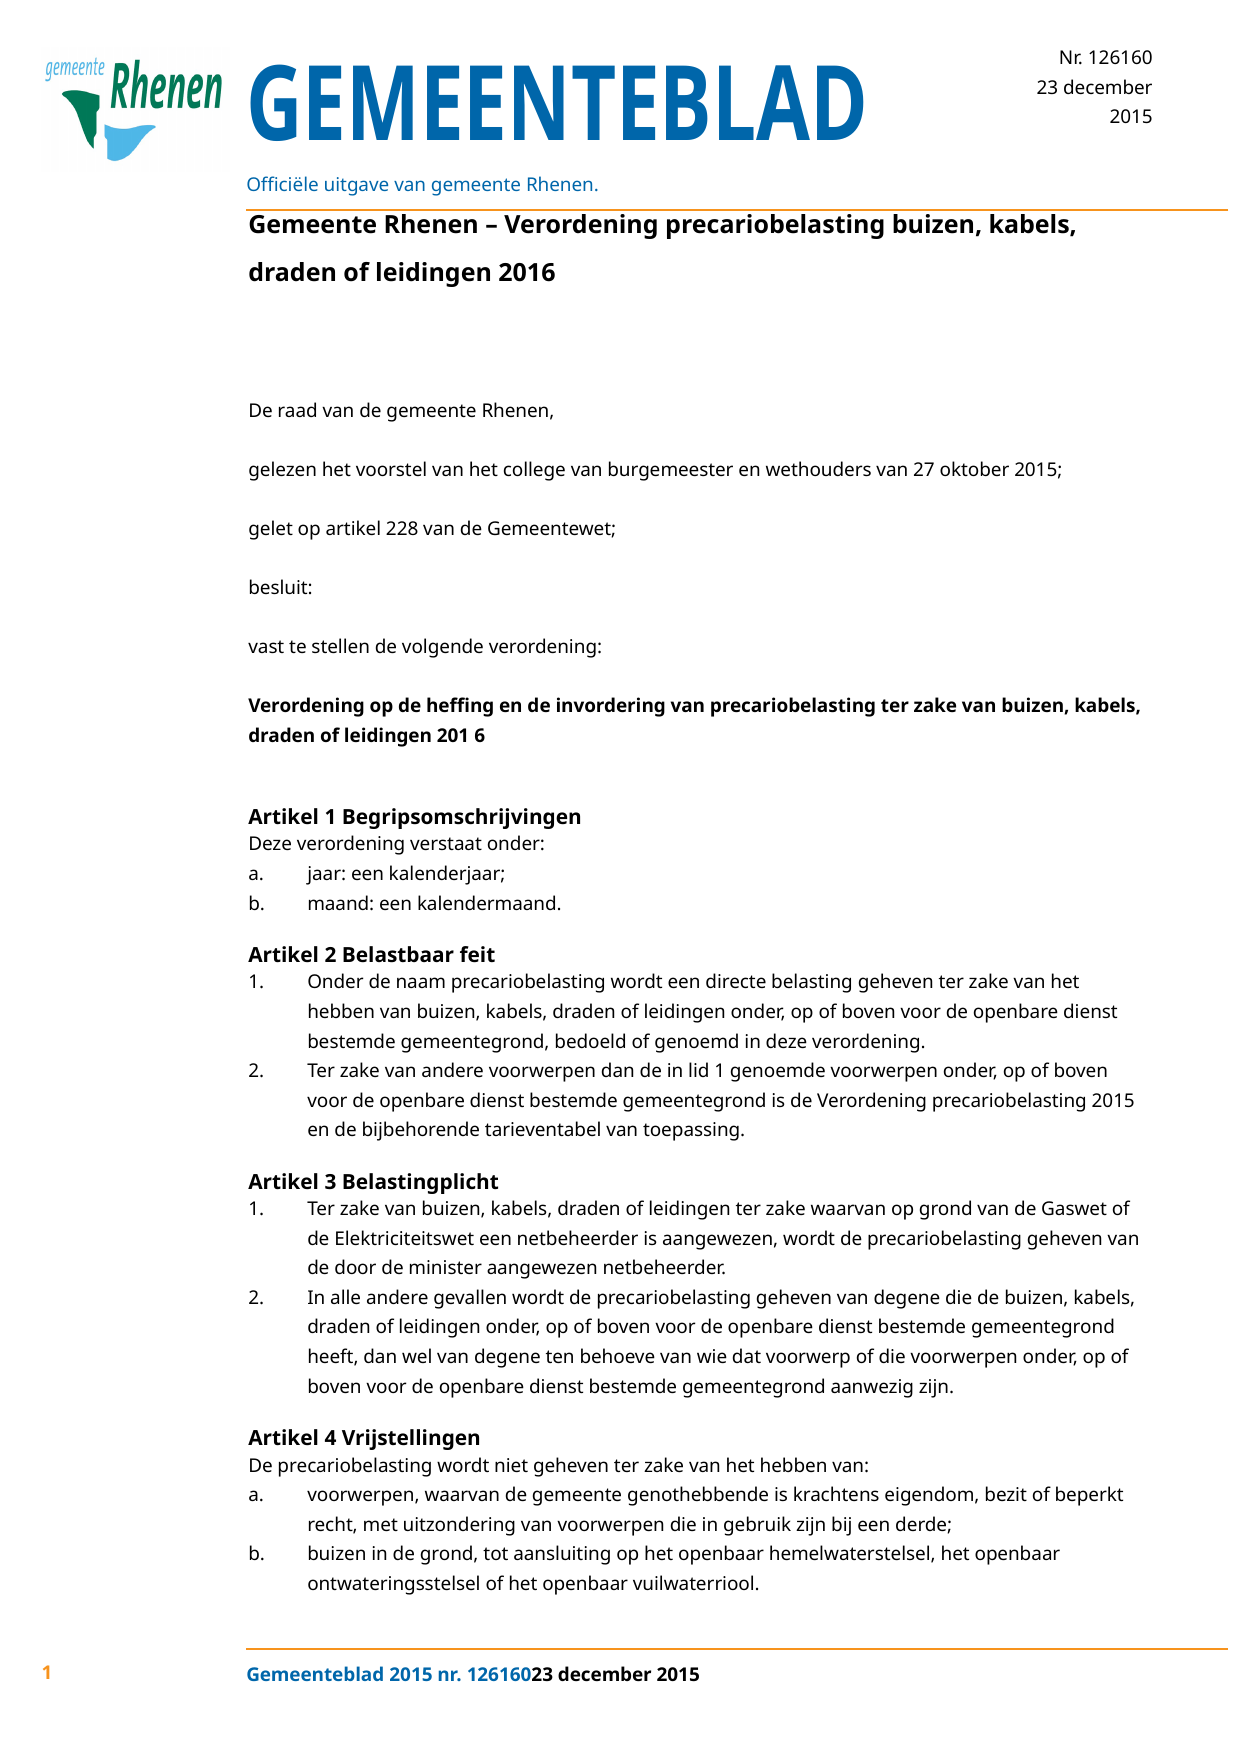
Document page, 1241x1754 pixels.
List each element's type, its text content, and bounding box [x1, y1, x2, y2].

list In alle andere gevallen wordt de precariobelasting geheven van degene die de buizen, kabels, draden of leidingen onder, op of boven voor de openbare dienst bestemde gemeentegrond heeft, dan wel van degene ten behoeve van wie dat voorwerp of die voorwerpen onder, op of boven voor de openbare dienst bestemde gemeentegrond aanwezig zijn. [248, 1284, 1152, 1399]
text De precariobelasting wordt niet geheven ter zake van het hebben van: [248, 1452, 1152, 1477]
text Verordening op de heffing en de invordering van precariobelasting ter zake van buizen, kabels, draden of leidingen 201 6 [248, 693, 1152, 748]
list Ter zake van andere voorwerpen dan de in lid 1 genoemde voorwerpen onder, op of boven voor de openbare dienst bestemde gemeentegrond is de Verordening precariobelasting 2015 en de bijbehorende tarieventabel van toepassing. [248, 1057, 1152, 1142]
list voorwerpen, waarvan de gemeente genothebbende is krachtens eigendom, bezit of beperkt recht, met uitzondering van voorwerpen die in gebruik zijn bij een derde; [248, 1481, 1152, 1537]
text Deze verordening verstaat onder: [248, 831, 1152, 856]
text Artikel 3 Belastingplicht [248, 1167, 1152, 1195]
text vast te stellen de volgende verordening: [248, 633, 1152, 659]
list maand: een kalendermaand. [248, 890, 1152, 916]
text Gemeente Rhenen – Verordening precariobelasting buizen, kabels, draden of leidingen 2016 [248, 211, 1152, 288]
list buizen in de grond, tot aansluiting op het openbaar hemelwaterstelsel, het openbaar ontwateringsstelsel of het openbaar vuilwaterriool. [248, 1541, 1152, 1596]
text besluit: [248, 574, 1152, 600]
text gelet op artikel 228 van de Gemeentewet; [248, 515, 1152, 541]
list Onder de naam precariobelasting wordt een directe belasting geheven ter zake van het hebben van buizen, kabels, draden of leidingen onder, op of boven voor de openbare dienst bestemde gemeentegrond, bedoeld of genoemd in deze verordening. [248, 969, 1152, 1053]
text gelezen het voorstel van het college van burgemeester en wethouders van 27 oktober 2015; [248, 456, 1152, 482]
text Artikel 2 Belastbaar feit [248, 940, 1152, 969]
text Artikel 4 Vrijstellingen [248, 1423, 1152, 1452]
text Artikel 1 Begripsomschrijvingen [248, 802, 1152, 831]
list Ter zake van buizen, kabels, draden of leidingen ter zake waarvan op grond van de Gaswet of de Elektriciteitswet een netbeheerder is aangewezen, wordt de precariobelasting geheven van de door de minister aangewezen netbeheerder. [248, 1195, 1152, 1280]
picture [41, 47, 231, 172]
text De raad van de gemeente Rhenen, [248, 397, 1152, 422]
list jaar: een kalenderjaar; [248, 860, 1152, 886]
